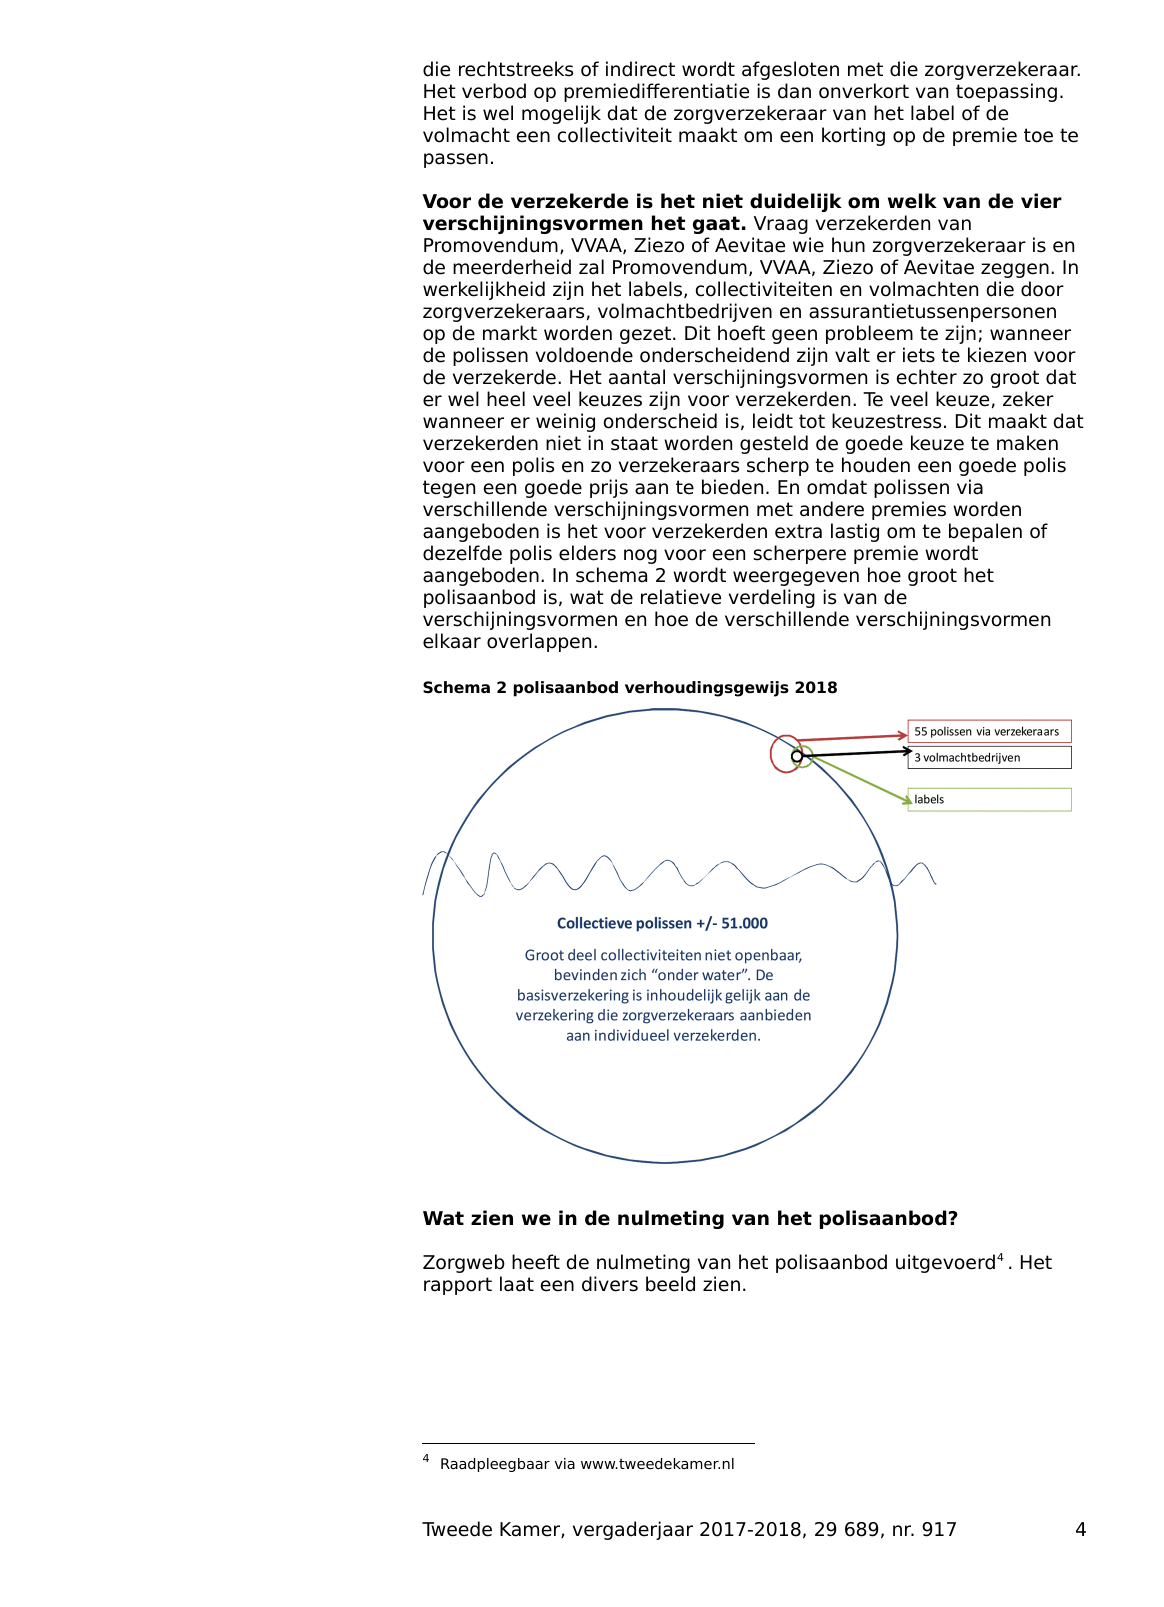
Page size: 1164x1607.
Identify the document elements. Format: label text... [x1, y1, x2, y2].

text Raadpleegbaar via www.tweedekamer.nl [422, 1452, 1087, 1474]
text Schema 2 polisaanbod verhoudingsgewijs 2018 [422, 679, 1072, 697]
text die rechtstreeks of indirect wordt afgesloten met die zorgverzekeraar. Het verbod op premiedifferentiatie is dan onverkort van toepassing. Het is wel mogelijk dat de zorgverzekeraar van het label of de volmacht een collectiviteit maakt om een korting op de premie toe te passen. [422, 59, 1087, 169]
text Voor de verzekerde is het niet duidelijk om welk van de vier verschijningsvormen het gaat. Vraag verzekerden van Promovendum, VVAA, Ziezo of Aevitae wie hun zorgverzekeraar is en de meerderheid zal Promovendum, VVAA, Ziezo of Aevitae zeggen. In werkelijkheid zijn het labels, collectiviteiten en volmachten die door zorgverzekeraars, volmachtbedrijven en assurantietussenpersonen op de markt worden gezet. Dit hoeft geen probleem te zijn; wanneer de polissen voldoende onderscheidend zijn valt er iets te kiezen voor de verzekerde. Het aantal verschijningsvormen is echter zo groot dat er wel heel veel keuzes zijn voor verzekerden. Te veel keuze, zeker wanneer er weinig onderscheid is, leidt tot keuzestress. Dit maakt dat verzekerden niet in staat worden gesteld de goede keuze te maken voor een polis en zo verzekeraars scherp te houden een goede polis tegen een goede prijs aan te bieden. En omdat polissen via verschillende verschijningsvormen met andere premies worden aangeboden is het voor verzekerden extra lastig om te bepalen of dezelfde polis elders nog voor een scherpere premie wordt aangeboden. In schema 2 wordt weergegeven hoe groot het polisaanbod is, wat de relatieve verdeling is van de verschijningsvormen en hoe de verschillende verschijningsvormen elkaar overlappen. [422, 191, 1087, 653]
text Zorgweb heeft de nulmeting van het polisaanbod uitgevoerd. Het rapport laat een divers beeld zien. [422, 1252, 1087, 1296]
picture [422, 708, 1072, 1164]
subtitle Wat zien we in de nulmeting van het polisaanbod? [422, 1207, 1087, 1229]
